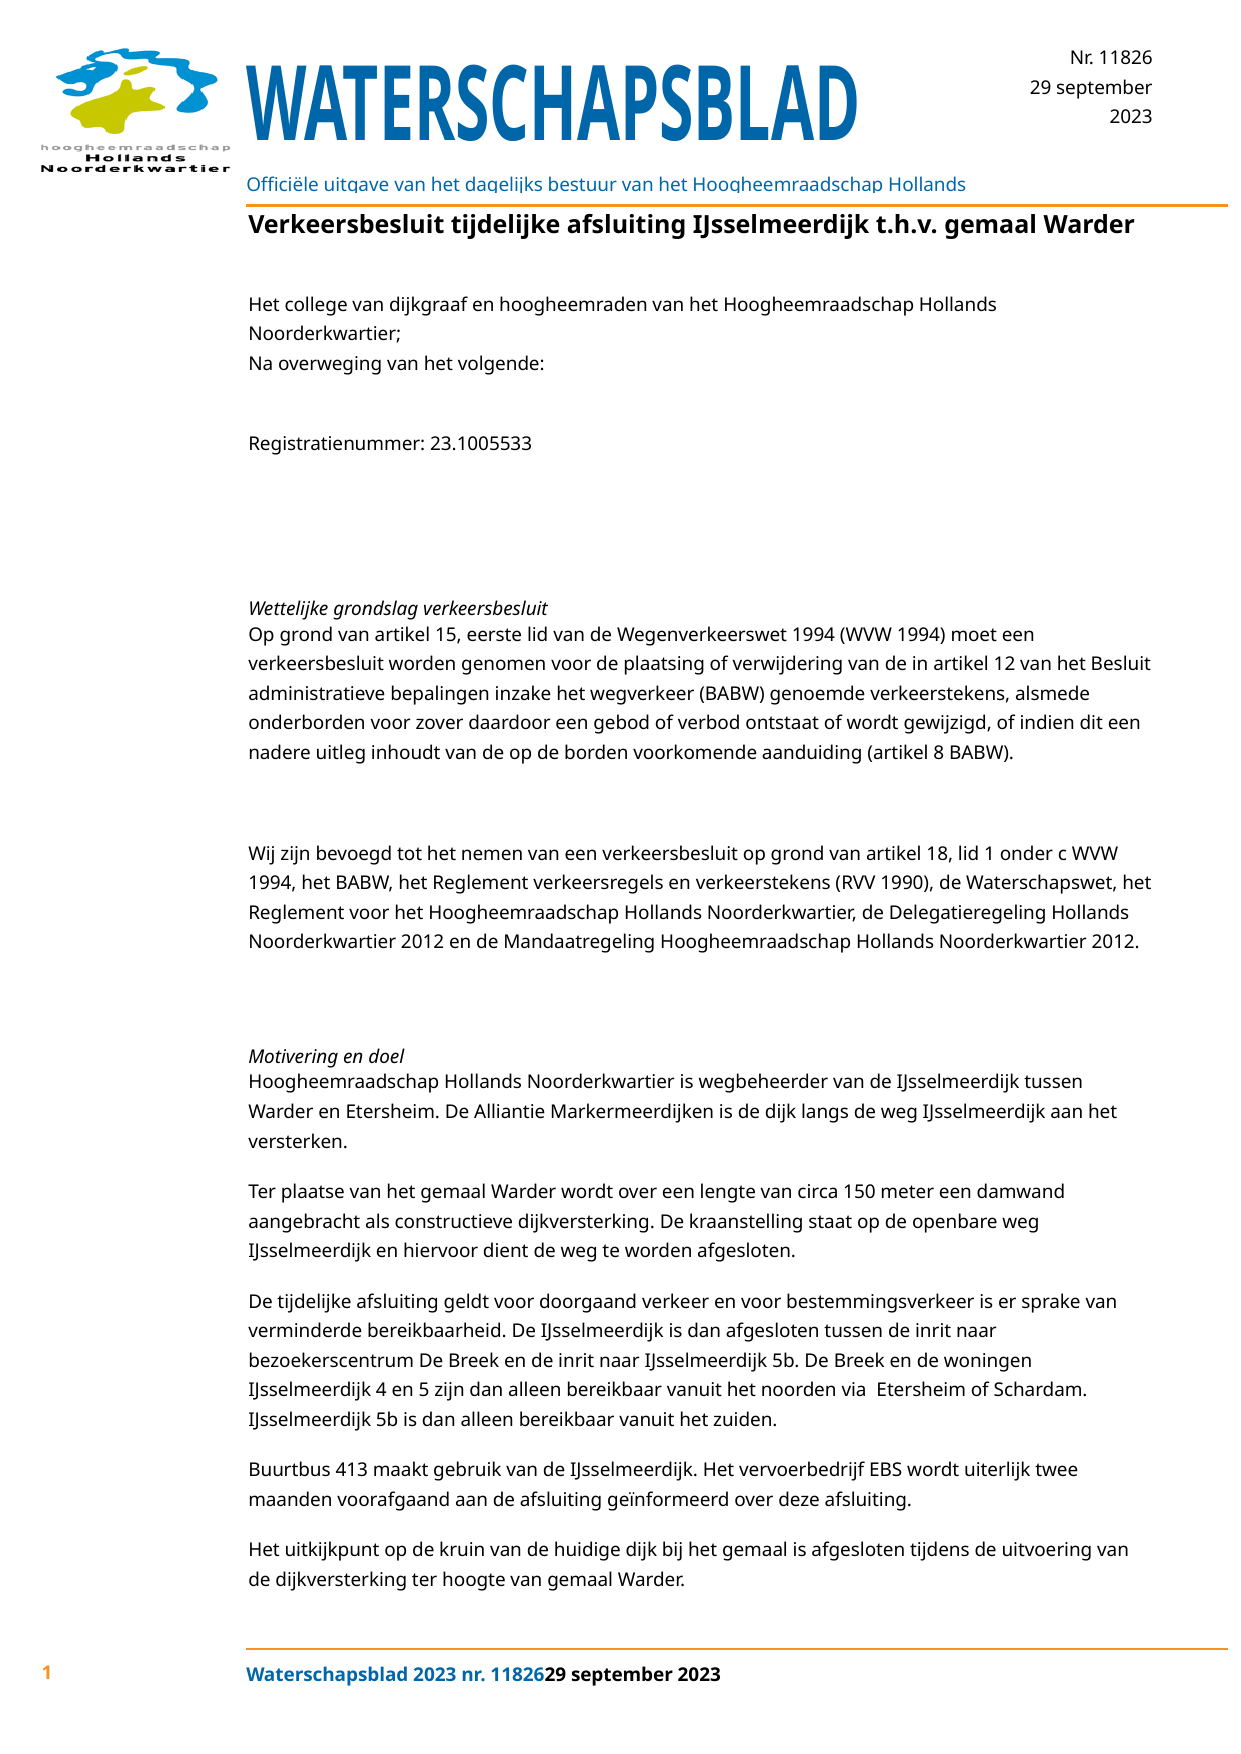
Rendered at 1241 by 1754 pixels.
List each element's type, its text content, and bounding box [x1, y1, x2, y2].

text Het college van dijkgraaf en hoogheemraden van het Hoogheemraadschap Hollands Noorderkwartier; [248, 291, 1152, 346]
text Hoogheemraadschap Hollands Noorderkwartier is wegbeheerder van de IJsselmeerdijk tussen Warder en Etersheim. De Alliantie Markermeerdijken is de dijk langs de weg IJsselmeerdijk aan het versterken. [248, 1069, 1152, 1154]
text Motivering en doel [248, 1043, 1152, 1069]
text Wij zijn bevoegd tot het nemen van een verkeersbesluit op grond van artikel 18, lid 1 onder c WVW 1994, het BABW, het Reglement verkeersregels en verkeerstekens (RVV 1990), de Waterschapswet, het Reglement voor het Hoogheemraadschap Hollands Noorderkwartier, de Delegatieregeling Hollands Noorderkwartier 2012 en de Mandaatregeling Hoogheemraadschap Hollands Noorderkwartier 2012. [248, 840, 1152, 954]
picture [41, 47, 231, 172]
text Op grond van artikel 15, eerste lid van de Wegenverkeerswet 1994 (WVW 1994) moet een verkeersbesluit worden genomen voor de plaatsing of verwijdering van de in artikel 12 van het Besluit administratieve bepalingen inzake het wegverkeer (BABW) genoemde verkeerstekens, alsmede onderborden voor zover daardoor een gebod of verbod ontstaat of wordt gewijzigd, of indien dit een nadere uitleg inhoudt van de op de borden voorkomende aanduiding (artikel 8 BABW). [248, 621, 1152, 765]
text Wettelijke grondslag verkeersbesluit [248, 595, 1152, 621]
text Verkeersbesluit tijdelijke afsluiting IJsselmeerdijk t.h.v. gemaal Warder [248, 207, 1152, 241]
text De tijdelijke afsluiting geldt voor doorgaand verkeer en voor bestemmingsverkeer is er sprake van verminderde bereikbaarheid. De IJsselmeerdijk is dan afgesloten tussen de inrit naar bezoekerscentrum De Breek en de inrit naar IJsselmeerdijk 5b. De Breek en de woningen IJsselmeerdijk 4 en 5 zijn dan alleen bereikbaar vanuit het noorden via Etersheim of Schardam. IJsselmeerdijk 5b is dan alleen bereikbaar vanuit het zuiden. [248, 1288, 1152, 1432]
text Buurtbus 413 maakt gebruik van de IJsselmeerdijk. Het vervoerbedrijf EBS wordt uiterlijk twee maanden voorafgaand aan de afsluiting geïnformeerd over deze afsluiting. [248, 1457, 1152, 1512]
text Na overweging van het volgende: [248, 350, 1152, 376]
text Registratienummer: 23.1005533 [248, 430, 1152, 456]
text Het uitkijkpunt op de kruin van de huidige dijk bij het gemaal is afgesloten tijdens de uitvoering van de dijkversterking ter hoogte van gemaal Warder. [248, 1537, 1152, 1592]
text Ter plaatse van het gemaal Warder wordt over een lengte van circa 150 meter een damwand aangebracht als constructieve dijkversterking. De kraanstelling staat op de openbare weg IJsselmeerdijk en hiervoor dient de weg te worden afgesloten. [248, 1178, 1152, 1263]
